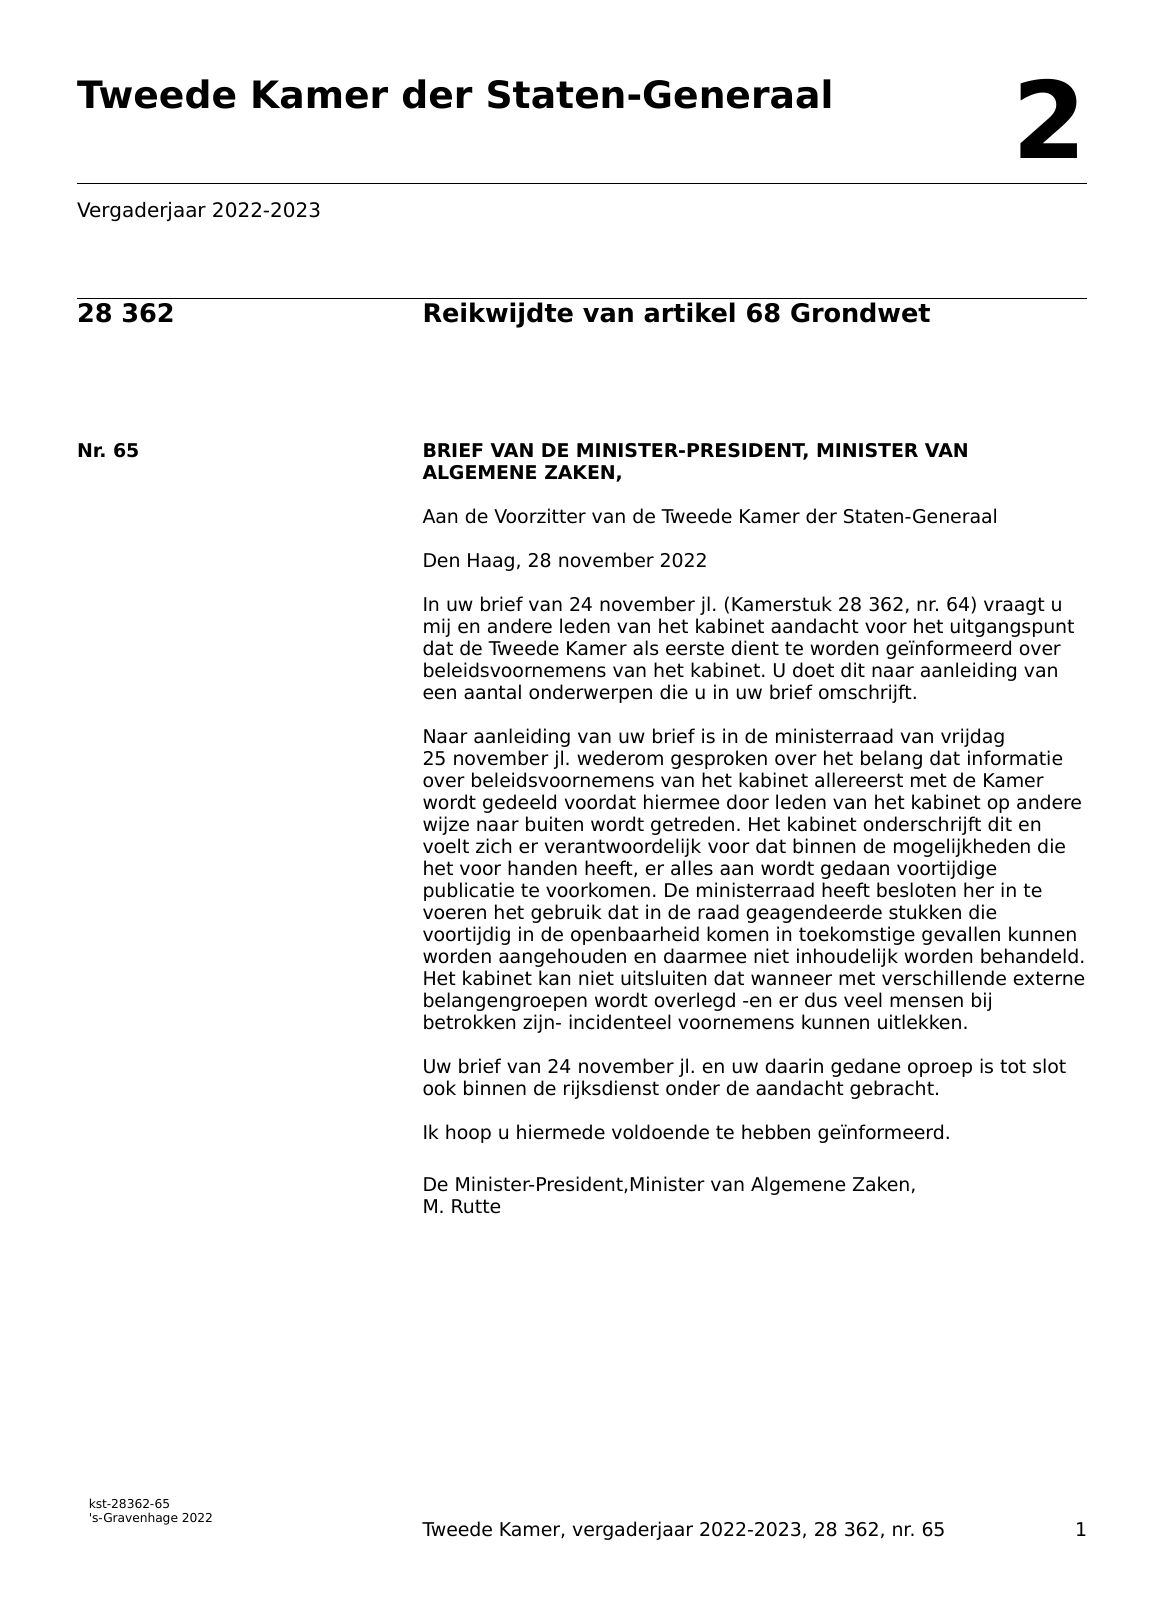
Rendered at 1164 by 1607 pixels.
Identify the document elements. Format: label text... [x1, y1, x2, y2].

text kst-28362-65 [88, 1497, 323, 1511]
table_cell Vergaderjaar 2022-2023 [77, 184, 1087, 298]
table_header 2 [886, 59, 1087, 183]
text Aan de Voorzitter van de Tweede Kamer der Staten-Generaal [422, 506, 1087, 528]
text Uw brief van 24 november jl. en uw daarin gedane oproep is tot slot ook binnen de rijksdienst onder de aandacht gebracht. [422, 1056, 1087, 1100]
text Naar aanleiding van uw brief is in de ministerraad van vrijdag 25 november jl. wederom gesproken over het belang dat informatie over beleidsvoornemens van het kabinet allereerst met de Kamer wordt gedeeld voordat hiermee door leden van het kabinet op andere wijze naar buiten wordt getreden. Het kabinet onderschrijft dit en voelt zich er verantwoordelijk voor dat binnen de mogelijkheden die het voor handen heeft, er alles aan wordt gedaan voortijdige publicatie te voorkomen. De ministerraad heeft besloten her in te voeren het gebruik dat in de raad geagendeerde stukken die voortijdig in de openbaarheid komen in toekomstige gevallen kunnen worden aangehouden en daarmee niet inhoudelijk worden behandeld. Het kabinet kan niet uitsluiten dat wanneer met verschillende externe belangengroepen wordt overlegd -en er dus veel mensen bij betrokken zijn- incidenteel voornemens kunnen uitlekken. [422, 726, 1087, 1034]
text De Minister-President,Minister van Algemene Zaken, M. Rutte [422, 1174, 1087, 1218]
text In uw brief van 24 november jl. (Kamerstuk 28 362, nr. 64) vraagt u mij en andere leden van het kabinet aandacht voor het uitgangspunt dat de Tweede Kamer als eerste dient te worden geïnformeerd over beleidsvoornemens van het kabinet. U doet dit naar aanleiding van een aantal onderwerpen die u in uw brief omschrijft. [422, 594, 1087, 704]
text 's-Gravenhage 2022 [88, 1511, 323, 1525]
text Den Haag, 28 november 2022 [422, 550, 1087, 572]
text Ik hoop u hiermede voldoende te hebben geïnformeerd. [422, 1122, 1087, 1144]
subtitle 28 362 Reikwijdte van artikel 68 Grondwet [77, 299, 1087, 329]
subtitle Nr. 65 BRIEF VAN DE MINISTER-PRESIDENT, MINISTER VAN ALGEMENE ZAKEN, [77, 440, 1087, 484]
table_header Tweede Kamer der Staten-Generaal [77, 59, 886, 183]
